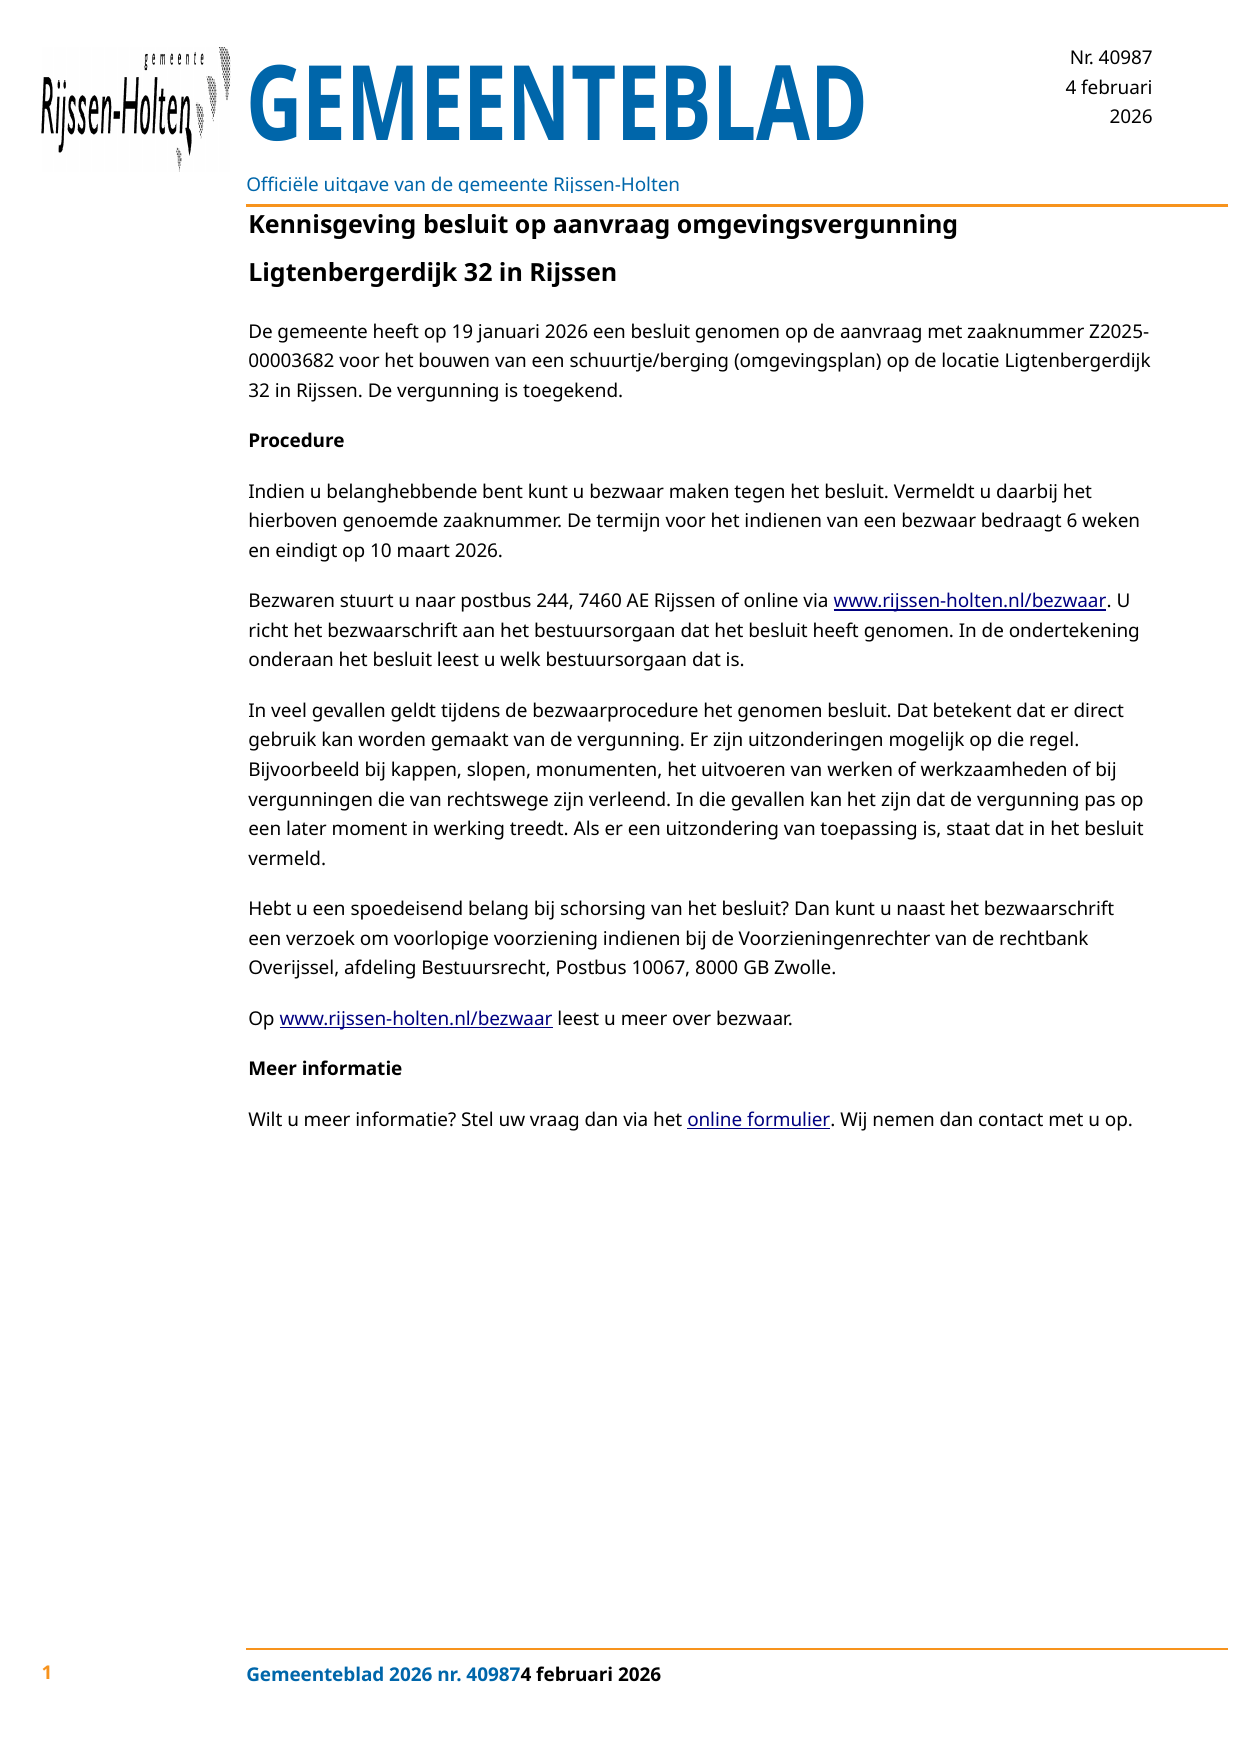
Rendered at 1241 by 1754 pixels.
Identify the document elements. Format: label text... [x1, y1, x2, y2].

text De gemeente heeft op 19 januari 2026 een besluit genomen op de aanvraag met zaaknummer Z2025-00003682 voor het bouwen van een schuurtje/berging (omgevingsplan) op de locatie Ligtenbergerdijk 32 in Rijssen. De vergunning is toegekend. [248, 318, 1152, 403]
text Kennisgeving besluit op aanvraag omgevingsvergunning Ligtenbergerdijk 32 in Rijssen [248, 207, 1152, 288]
text In veel gevallen geldt tijdens de bezwaarprocedure het genomen besluit. Dat betekent dat er direct gebruik kan worden gemaakt van de vergunning. Er zijn uitzonderingen mogelijk op die regel. Bijvoorbeeld bij kappen, slopen, monumenten, het uitvoeren van werken of werkzaamheden of bij vergunningen die van rechtswege zijn verleend. In die gevallen kan het zijn dat de vergunning pas op een later moment in werking treedt. Als er een uitzondering van toepassing is, staat dat in het besluit vermeld. [248, 697, 1152, 871]
text Bezwaren stuurt u naar postbus 244, 7460 AE Rijssen of online via www.rijssen-holten.nl/bezwaar. U richt het bezwaarschrift aan het bestuursorgaan dat het besluit heeft genomen. In de ondertekening onderaan het besluit leest u welk bestuursorgaan dat is. [248, 587, 1152, 672]
text Hebt u een spoedeisend belang bij schorsing van het besluit? Dan kunt u naast het bezwaarschrift een verzoek om voorlopige voorziening indienen bij de Voorzieningenrechter van de rechtbank Overijssel, afdeling Bestuursrecht, Postbus 10067, 8000 GB Zwolle. [248, 895, 1152, 980]
picture [41, 47, 231, 172]
text Op www.rijssen-holten.nl/bezwaar leest u meer over bezwaar. [248, 1005, 1152, 1031]
text Procedure [248, 427, 1152, 453]
text Indien u belanghebbende bent kunt u bezwaar maken tegen het besluit. Vermeldt u daarbij het hierboven genoemde zaaknummer. De termijn voor het indienen van een bezwaar bedraagt 6 weken en eindigt op 10 maart 2026. [248, 478, 1152, 563]
text Wilt u meer informatie? Stel uw vraag dan via het online formulier. Wij nemen dan contact met u op. [248, 1106, 1152, 1132]
text Meer informatie [248, 1055, 1152, 1081]
